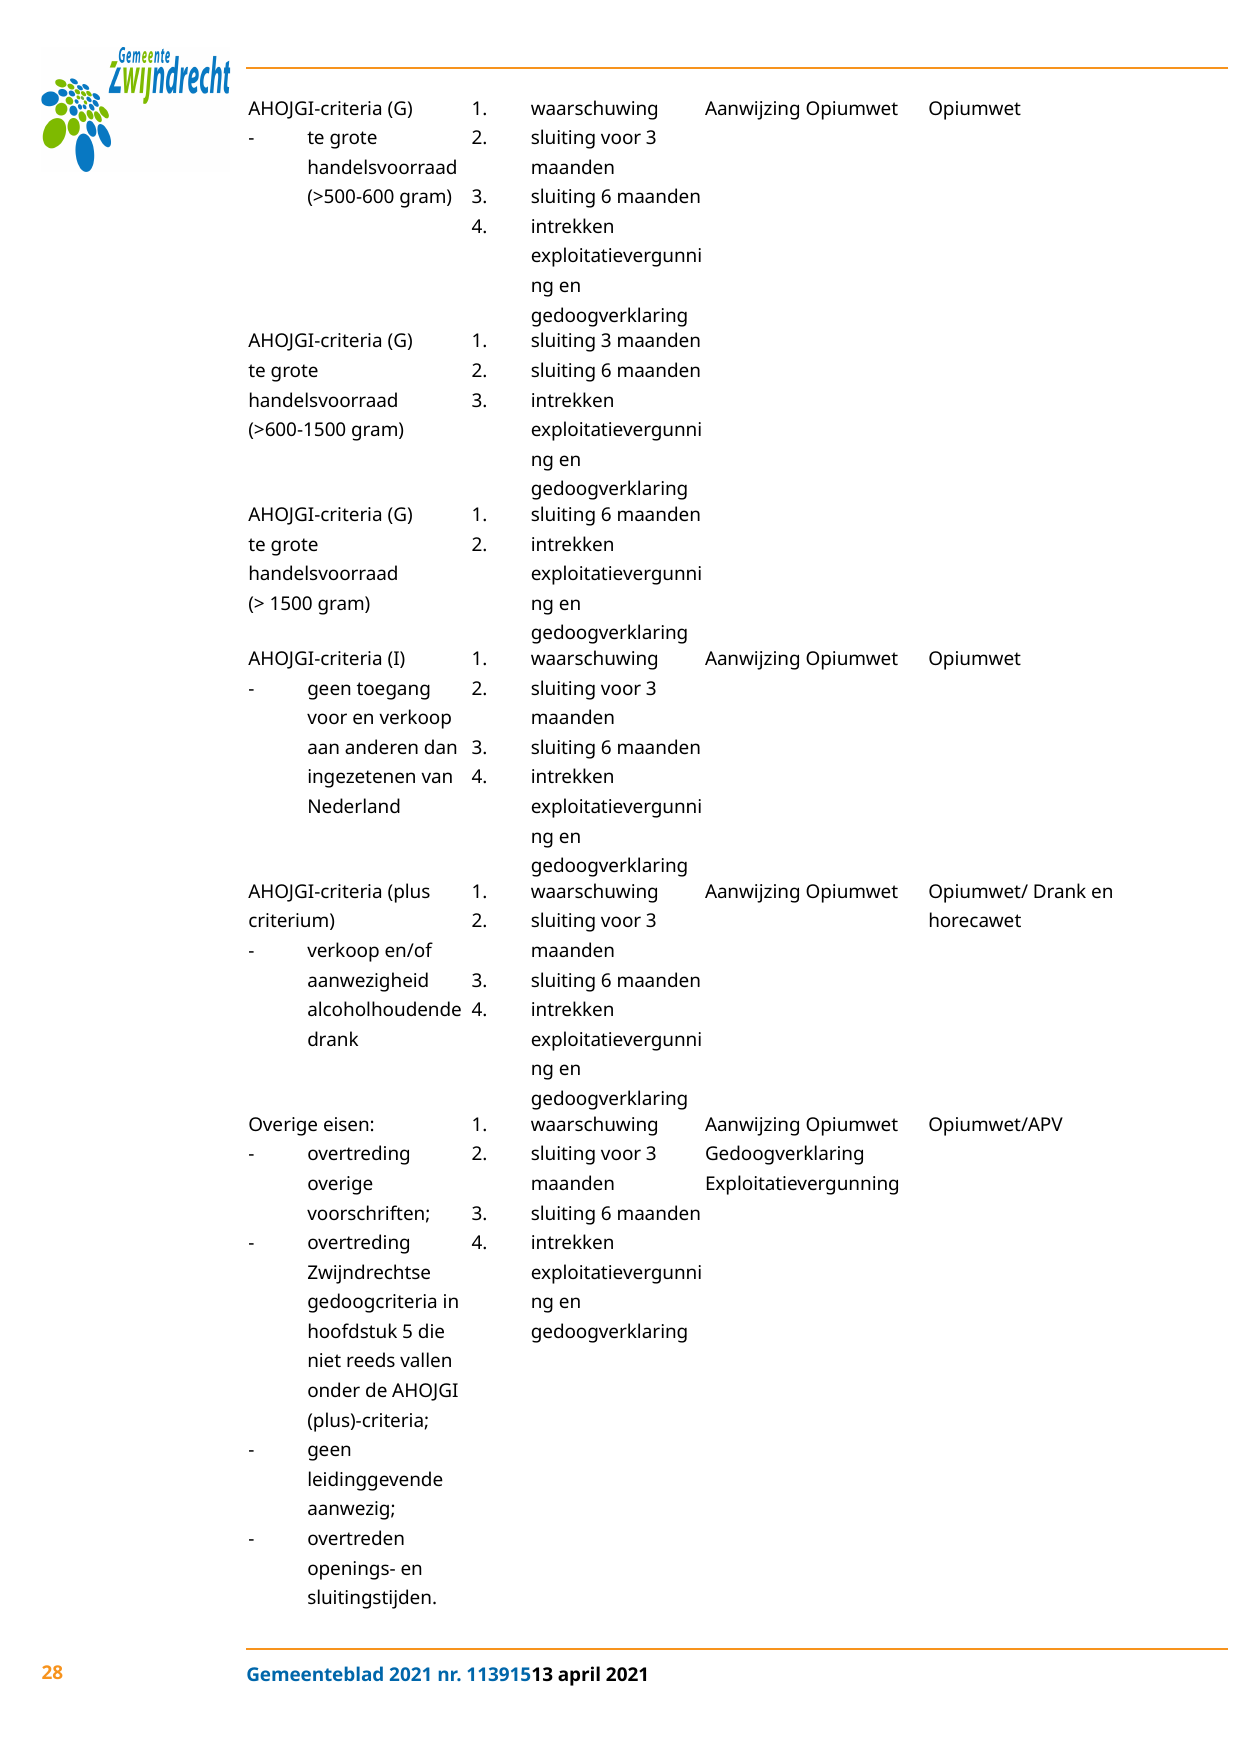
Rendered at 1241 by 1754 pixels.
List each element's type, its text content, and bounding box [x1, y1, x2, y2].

table_cell [705, 501, 928, 645]
table_cell Opiumwet/APV [928, 1111, 1152, 1610]
table_cell Aanwijzing Opiumwet [705, 645, 928, 878]
table_cell [928, 328, 1152, 501]
table_cell sluiting 3 maanden sluiting 6 maanden intrekken exploitatievergunning en gedoogverklaring [471, 328, 705, 501]
picture [41, 47, 231, 172]
table_cell Opiumwet [928, 645, 1152, 878]
table_cell sluiting 6 maanden intrekken exploitatievergunning en gedoogverklaring [471, 501, 705, 645]
table_cell waarschuwing sluiting voor 3 maanden sluiting 6 maanden intrekken exploitatievergunning en gedoogverklaring [471, 878, 705, 1111]
table_cell AHOJGI-criteria (I) geen toegang voor en verkoop aan anderen dan ingezetenen van Nederland [248, 645, 471, 878]
table_cell [705, 328, 928, 501]
table_cell waarschuwing sluiting voor 3 maanden sluiting 6 maanden intrekken exploitatievergunning en gedoogverklaring [471, 645, 705, 878]
table_cell Opiumwet/ Drank en horecawet [928, 878, 1152, 1111]
table_cell Aanwijzing Opiumwet [705, 878, 928, 1111]
table_cell AHOJGI-criteria (G) te grote handelsvoorraad (> 1500 gram) [248, 501, 471, 645]
table_cell AHOJGI-criteria (plus criterium) verkoop en/of aanwezigheid alcoholhoudende drank [248, 878, 471, 1111]
table_cell waarschuwing sluiting voor 3 maanden sluiting 6 maanden intrekken exploitatievergunning en gedoogverklaring [471, 95, 705, 328]
table_cell Opiumwet [928, 95, 1152, 328]
table_cell waarschuwing sluiting voor 3 maanden sluiting 6 maanden intrekken exploitatievergunning en gedoogverklaring [471, 1111, 705, 1610]
table_cell Aanwijzing Opiumwet Gedoogverklaring Exploitatievergunning [705, 1111, 928, 1610]
table_cell Overige eisen: overtreding overige voorschriften; overtreding Zwijndrechtse gedoogcriteria in hoofdstuk 5 die niet reeds vallen onder de AHOJGI (plus)-criteria; geen leidinggevende aanwezig; overtreden openings- en sluitingstijden. [248, 1111, 471, 1610]
table_cell Aanwijzing Opiumwet [705, 95, 928, 328]
table_cell AHOJGI-criteria (G) te grote handelsvoorraad (>500-600 gram) [248, 95, 471, 328]
table_cell AHOJGI-criteria (G) te grote handelsvoorraad (>600-1500 gram) [248, 328, 471, 501]
table_cell [928, 501, 1152, 645]
